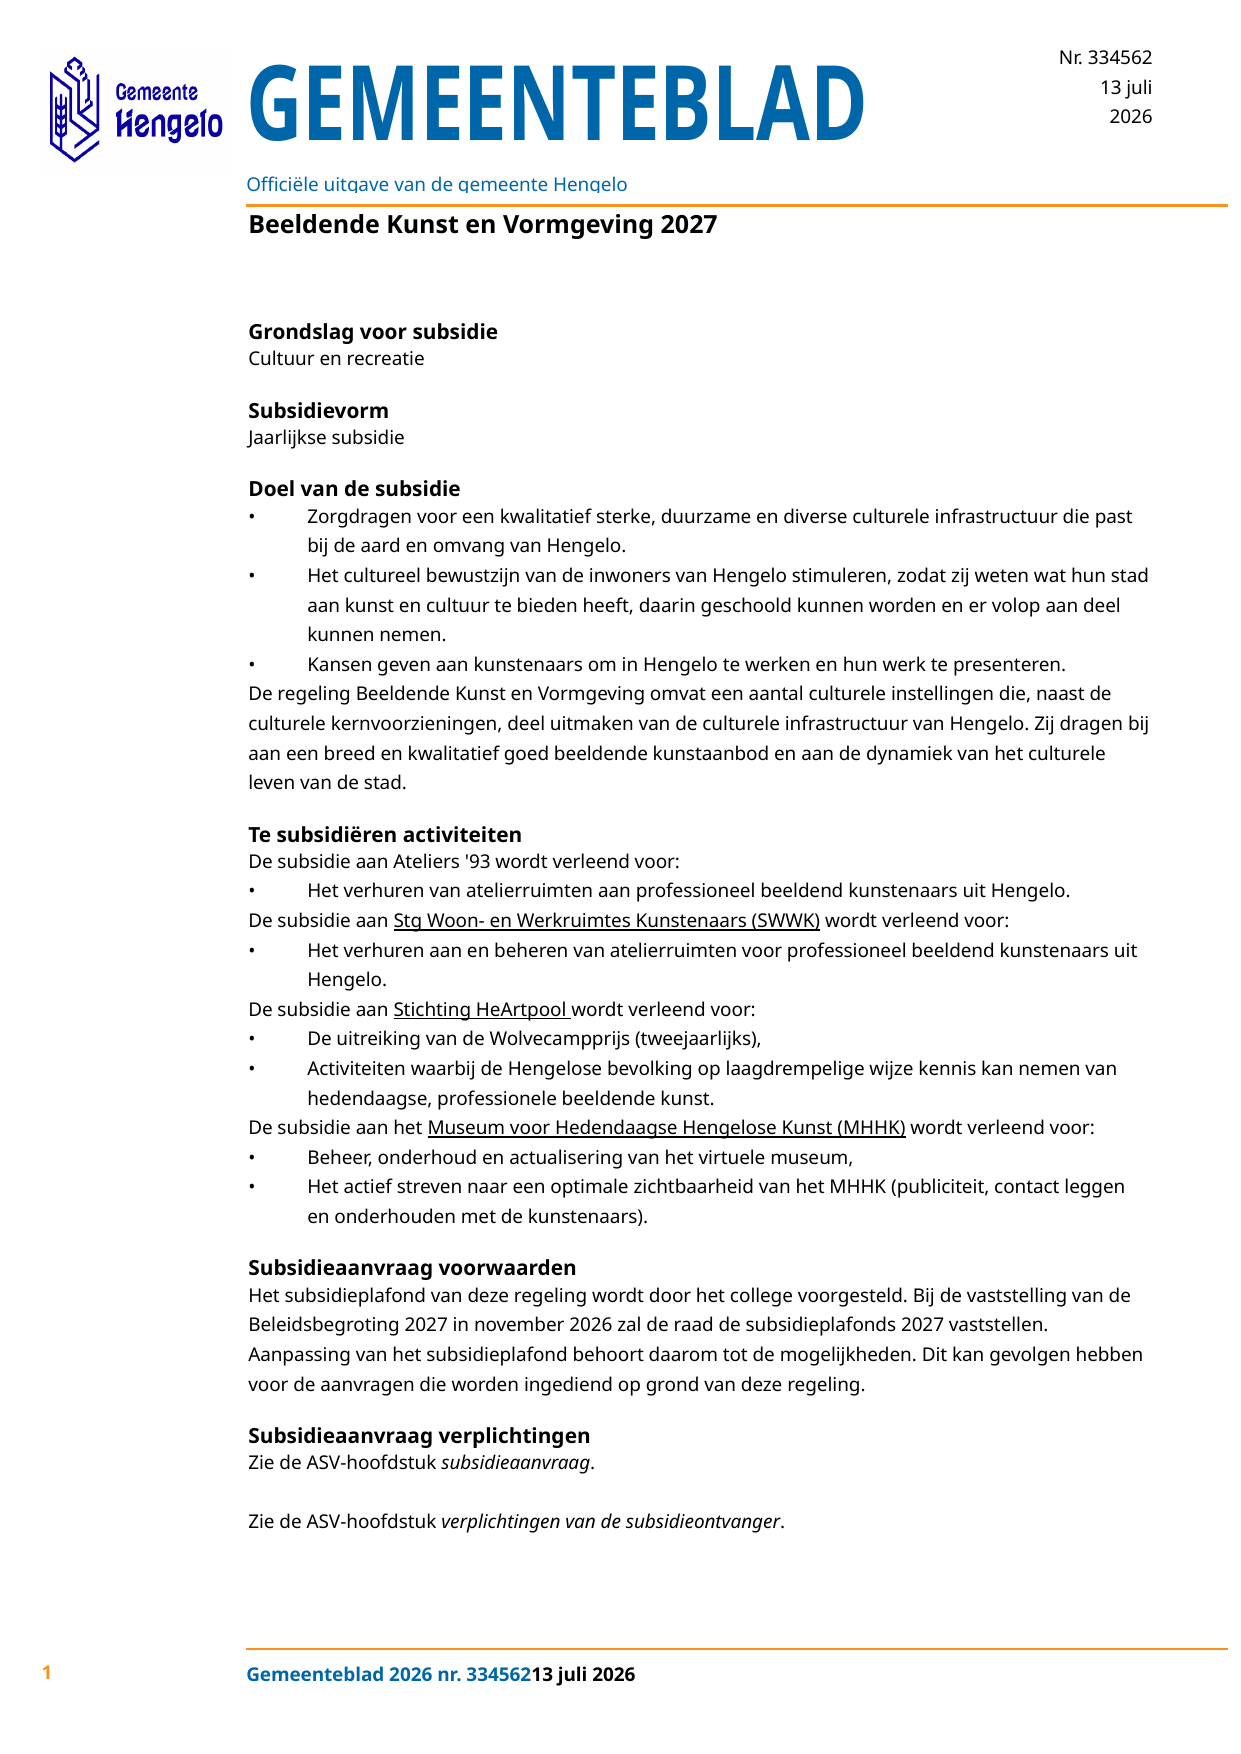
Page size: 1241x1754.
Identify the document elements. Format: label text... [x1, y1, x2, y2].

text De subsidie aan Ateliers '93 wordt verleend voor: [248, 848, 1152, 874]
text Subsidievorm [248, 396, 1152, 424]
text Doel van de subsidie [248, 474, 1152, 503]
text De regeling Beeldende Kunst en Vormgeving omvat een aantal culturele instellingen die, naast de culturele kernvoorzieningen, deel uitmaken van de culturele infrastructuur van Hengelo. Zij dragen bij aan een breed en kwalitatief goed beeldende kunstaanbod en aan de dynamiek van het culturele leven van de stad. [248, 681, 1152, 795]
list Het cultureel bewustzijn van de inwoners van Hengelo stimuleren, zodat zij weten wat hun stad aan kunst en cultuur te bieden heeft, daarin geschoold kunnen worden en er volop aan deel kunnen nemen. [248, 562, 1152, 647]
list Kansen geven aan kunstenaars om in Hengelo te werken en hun werk te presenteren. [248, 651, 1152, 677]
text Zie de ASV-hoofdstuk verplichtingen van de subsidieontvanger. [248, 1509, 1152, 1534]
list Het verhuren van atelierruimten aan professioneel beeldend kunstenaars uit Hengelo. [248, 878, 1152, 903]
text Cultuur en recreatie [248, 345, 1152, 371]
text De subsidie aan Stichting HeArtpool wordt verleend voor: [248, 996, 1152, 1022]
list Het verhuren aan en beheren van atelierruimten voor professioneel beeldend kunstenaars uit Hengelo. [248, 937, 1152, 992]
text Grondslag voor subsidie [248, 317, 1152, 345]
text Beeldende Kunst en Vormgeving 2027 [248, 207, 1152, 241]
text Subsidieaanvraag voorwaarden [248, 1253, 1152, 1282]
list Beheer, onderhoud en actualisering van het virtuele museum, [248, 1144, 1152, 1170]
text Jaarlijkse subsidie [248, 424, 1152, 450]
list Activiteiten waarbij de Hengelose bevolking op laagdrempelige wijze kennis kan nemen van hedendaagse, professionele beeldende kunst. [248, 1055, 1152, 1111]
list De uitreiking van de Wolvecampprijs (tweejaarlijks), [248, 1026, 1152, 1051]
list Zorgdragen voor een kwalitatief sterke, duurzame en diverse culturele infrastructuur die past bij de aard en omvang van Hengelo. [248, 503, 1152, 558]
text Het subsidieplafond van deze regeling wordt door het college voorgesteld. Bij de vaststelling van de Beleidsbegroting 2027 in november 2026 zal de raad de subsidieplafonds 2027 vaststellen. Aanpassing van het subsidieplafond behoort daarom tot de mogelijkheden. Dit kan gevolgen hebben voor de aanvragen die worden ingediend op grond van deze regeling. [248, 1282, 1152, 1396]
text De subsidie aan het Museum voor Hedendaagse Hengelose Kunst (MHHK) wordt verleend voor: [248, 1114, 1152, 1140]
list Het actief streven naar een optimale zichtbaarheid van het MHHK (publiciteit, contact leggen en onderhouden met de kunstenaars). [248, 1173, 1152, 1229]
text Te subsidiëren activiteiten [248, 820, 1152, 848]
text Zie de ASV-hoofdstuk subsidieaanvraag. [248, 1449, 1152, 1475]
text De subsidie aan Stg Woon- en Werkruimtes Kunstenaars (SWWK) wordt verleend voor: [248, 907, 1152, 933]
picture [41, 47, 231, 172]
text Subsidieaanvraag verplichtingen [248, 1421, 1152, 1449]
